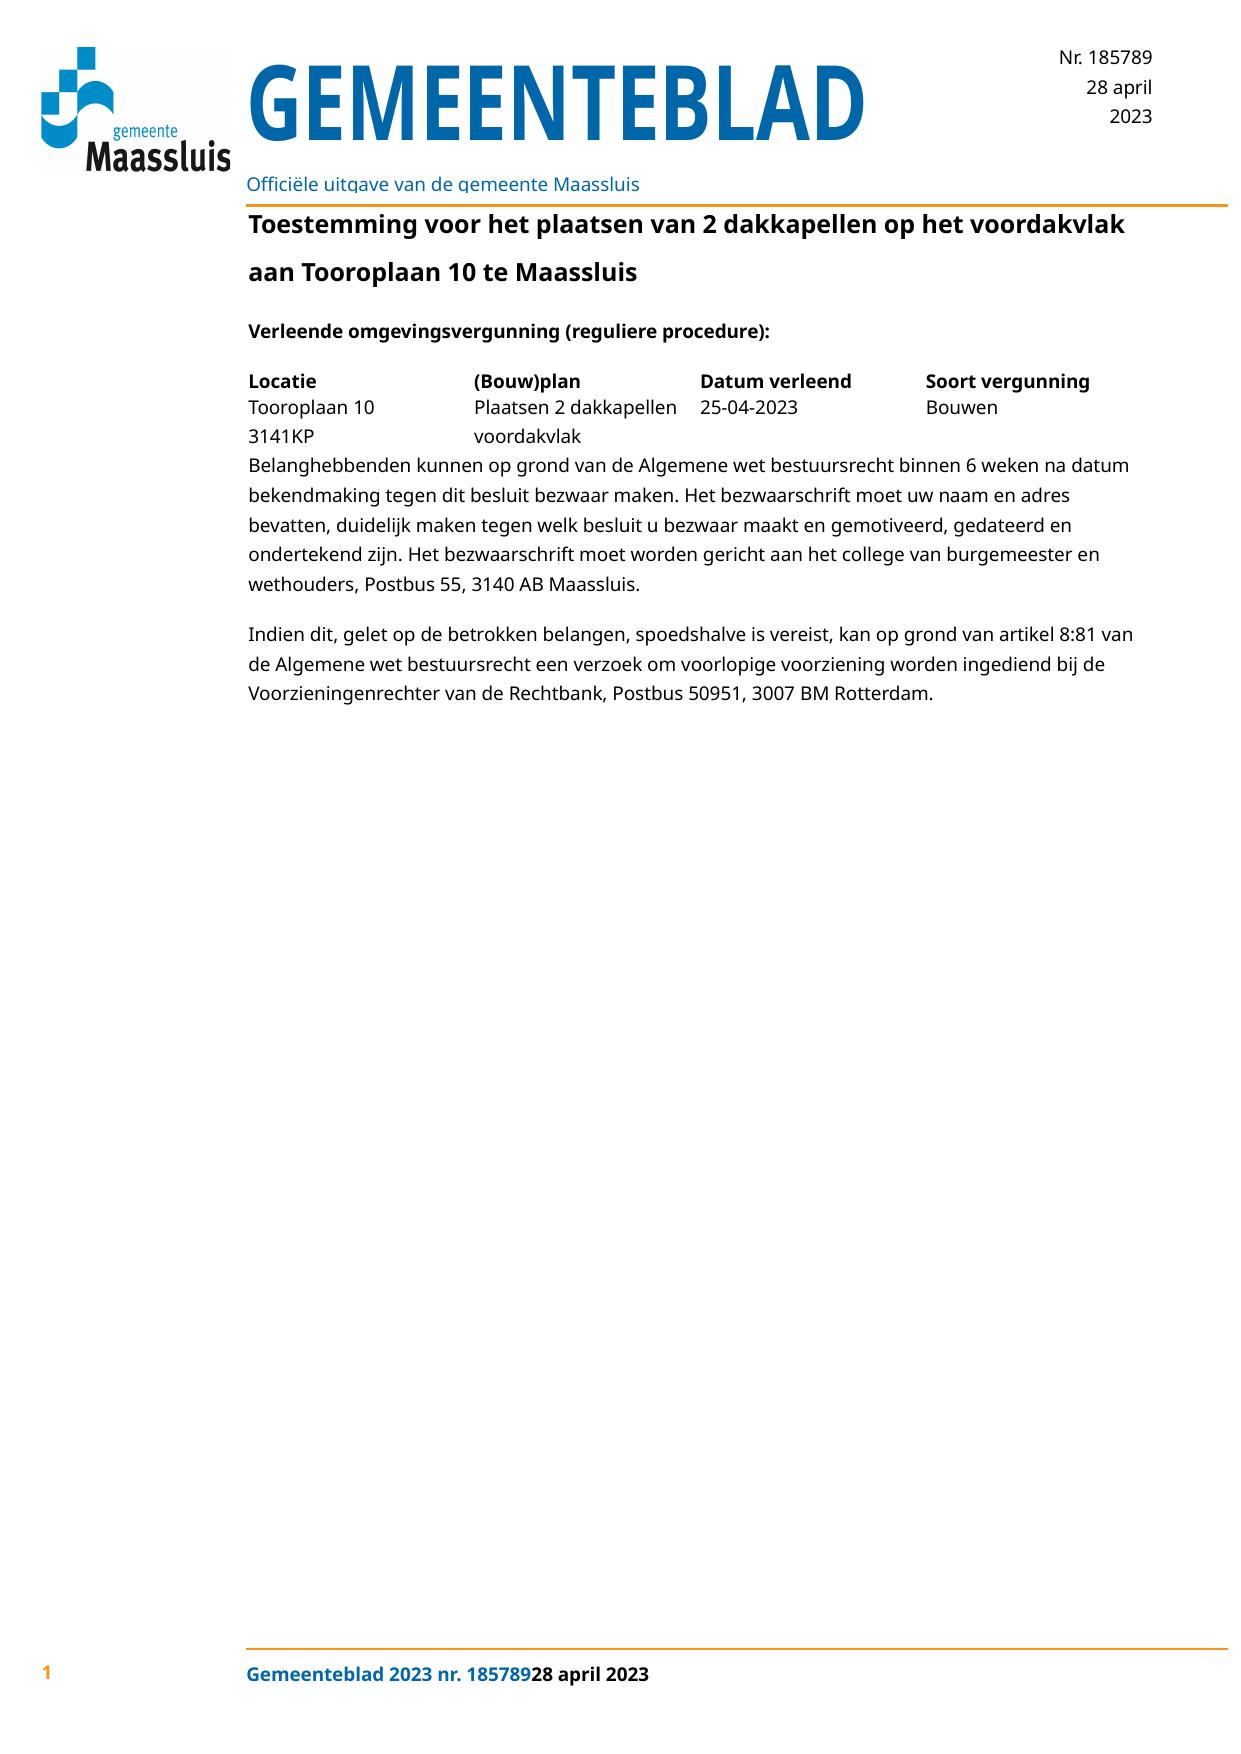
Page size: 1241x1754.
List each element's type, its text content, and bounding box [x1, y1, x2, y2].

text Indien dit, gelet op de betrokken belangen, spoedshalve is vereist, kan op grond van artikel 8:81 van de Algemene wet bestuursrecht een verzoek om voorlopige voorziening worden ingediend bij de Voorzieningenrechter van de Rechtbank, Postbus 50951, 3007 BM Rotterdam. [248, 621, 1152, 706]
table_cell Plaatsen 2 dakkapellen voordakvlak [474, 394, 700, 449]
table_cell Tooroplaan 10 3141KP [248, 394, 474, 449]
table_cell 25-04-2023 [700, 394, 926, 449]
table_header Locatie [248, 369, 474, 394]
table_header (Bouw)plan [474, 369, 700, 394]
picture [41, 47, 77, 92]
table_header Soort vergunning [926, 369, 1152, 394]
text Verleende omgevingsvergunning (reguliere procedure): [248, 318, 1152, 344]
picture [41, 47, 231, 172]
text Belanghebbenden kunnen op grond van de Algemene wet bestuursrecht binnen 6 weken na datum bekendmaking tegen dit besluit bezwaar maken. Het bezwaarschrift moet uw naam en adres bevatten, duidelijk maken tegen welk besluit u bezwaar maakt en gemotiveerd, gedateerd en ondertekend zijn. Het bezwaarschrift moet worden gericht aan het college van burgemeester en wethouders, Postbus 55, 3140 AB Maassluis. [248, 453, 1152, 597]
table_cell Bouwen [926, 394, 1152, 449]
text Toestemming voor het plaatsen van 2 dakkapellen op het voordakvlak aan Tooroplaan 10 te Maassluis [248, 207, 1152, 288]
table_header Datum verleend [700, 369, 926, 394]
